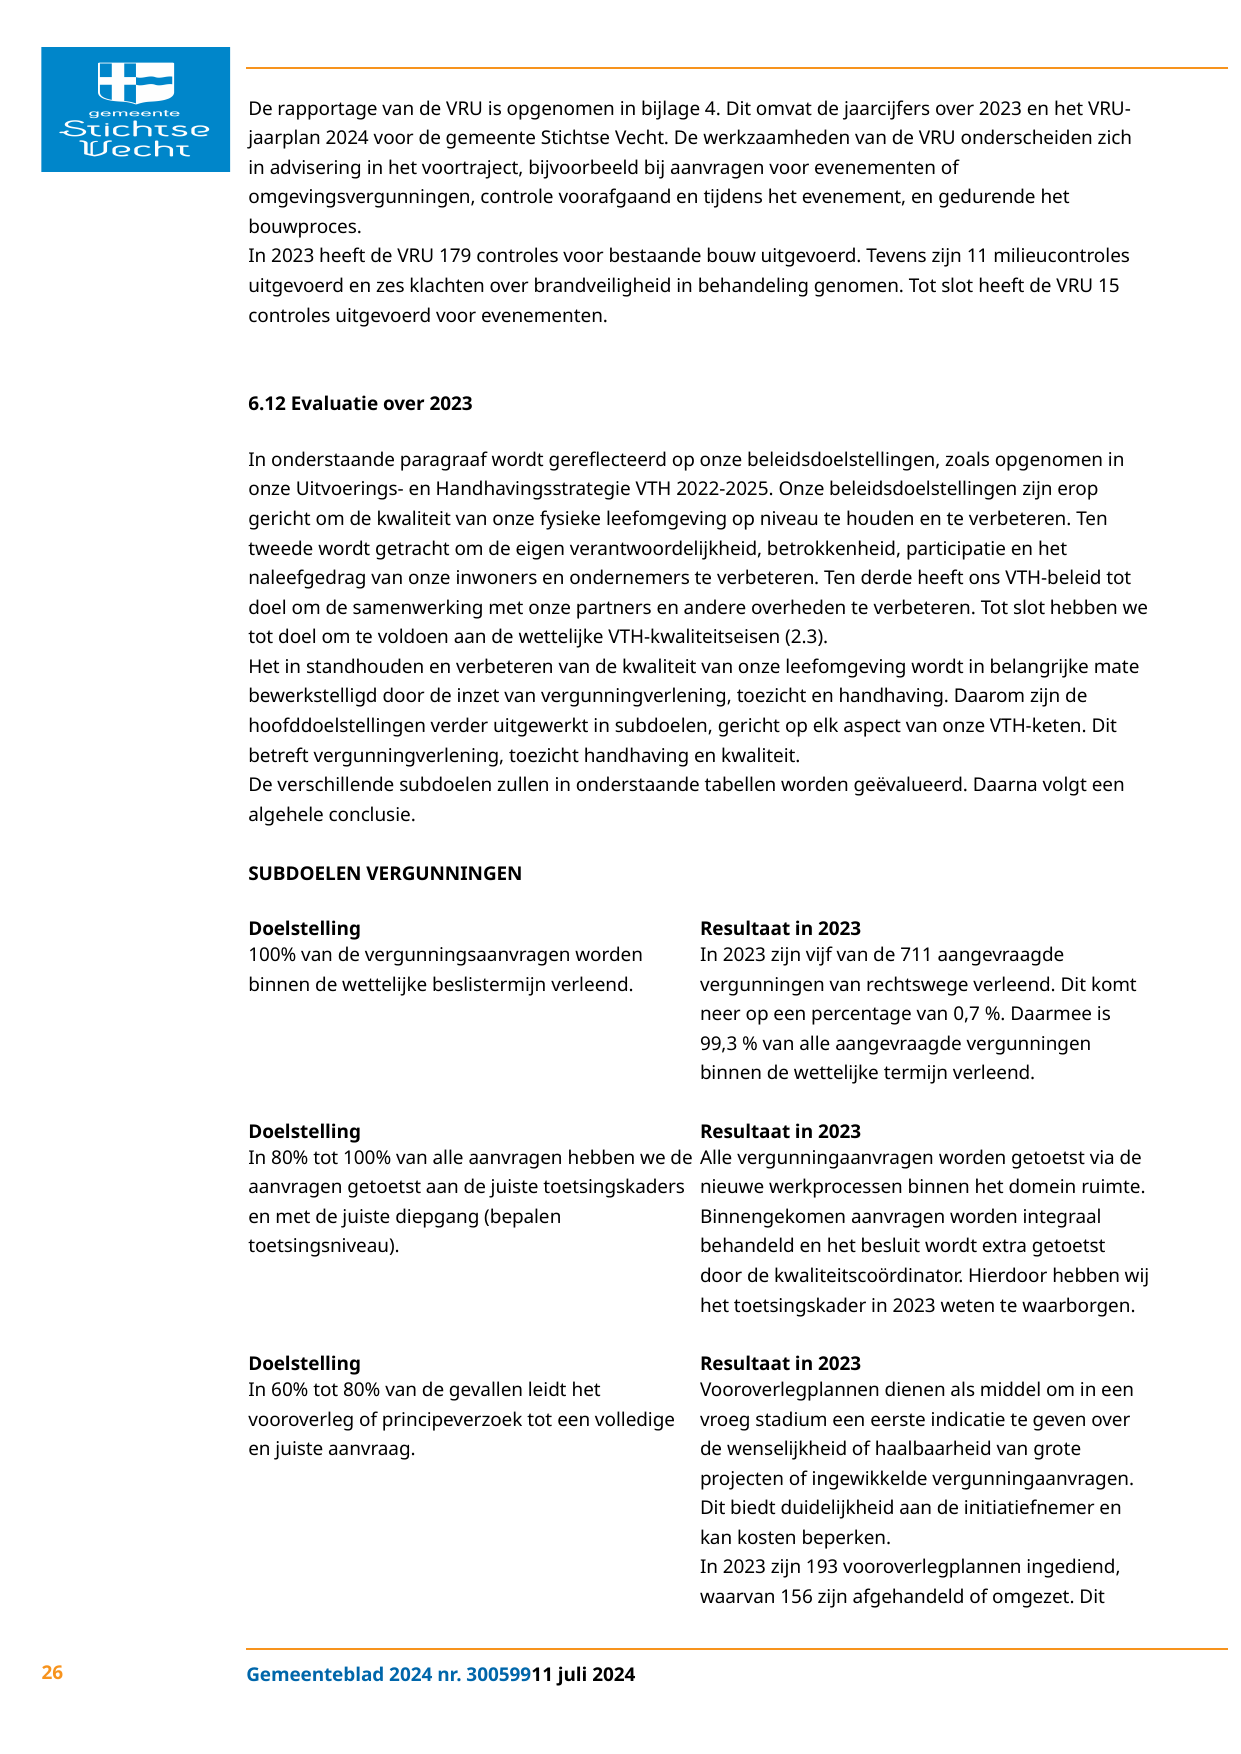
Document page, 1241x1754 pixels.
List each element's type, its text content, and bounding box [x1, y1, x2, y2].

text De rapportage van de VRU is opgenomen in bijlage 4. Dit omvat de jaarcijfers over 2023 en het VRU-jaarplan 2024 voor de gemeente Stichtse Vecht. De werkzaamheden van de VRU onderscheiden zich in advisering in het voortraject, bijvoorbeeld bij aanvragen voor evenementen of omgevingsvergunningen, controle voorafgaand en tijdens het evenement, en gedurende het bouwproces. [248, 95, 1152, 239]
text De verschillende subdoelen zullen in onderstaande tabellen worden geëvalueerd. Daarna volgt een algehele conclusie. [248, 771, 1152, 827]
table_header Doelstelling [248, 1118, 700, 1144]
table_cell In 60% tot 80% van de gevallen leidt het vooroverleg of principeverzoek tot een volledige en juiste aanvraag. [248, 1376, 700, 1609]
table_header Doelstelling [248, 1351, 700, 1376]
text In 2023 heeft de VRU 179 controles voor bestaande bouw uitgevoerd. Tevens zijn 11 milieucontroles uitgevoerd en zes klachten over brandveiligheid in behandeling genomen. Tot slot heeft de VRU 15 controles uitgevoerd voor evenementen. [248, 243, 1152, 328]
picture [137, 63, 174, 103]
picture [99, 63, 135, 101]
text 6.12 Evaluatie over 2023 [248, 391, 1152, 416]
table_header Resultaat in 2023 [700, 916, 1152, 941]
table_cell Alle vergunningaanvragen worden getoetst via de nieuwe werkprocessen binnen het domein ruimte. Binnengekomen aanvragen worden integraal behandeld en het besluit wordt extra getoetst door de kwaliteitscoördinator. Hierdoor hebben wij het toetsingskader in 2023 weten te waarborgen. [700, 1144, 1152, 1318]
text SUBDOELEN VERGUNNINGEN [248, 860, 1152, 886]
table_header Resultaat in 2023 [700, 1118, 1152, 1144]
text In onderstaande paragraaf wordt gereflecteerd op onze beleidsdoelstellingen, zoals opgenomen in onze Uitvoerings- en Handhavingsstrategie VTH 2022-2025. Onze beleidsdoelstellingen zijn erop gericht om de kwaliteit van onze fysieke leefomgeving op niveau te houden en te verbeteren. Ten tweede wordt getracht om de eigen verantwoordelijkheid, betrokkenheid, participatie en het naleefgedrag van onze inwoners en ondernemers te verbeteren. Ten derde heeft ons VTH-beleid tot doel om de samenwerking met onze partners en andere overheden te verbeteren. Tot slot hebben we tot doel om te voldoen aan de wettelijke VTH-kwaliteitseisen (2.3). [248, 446, 1152, 649]
table_cell 100% van de vergunningsaanvragen worden binnen de wettelijke beslistermijn verleend. [248, 941, 700, 1085]
table_cell In 80% tot 100% van alle aanvragen hebben we de aanvragen getoetst aan de juiste toetsingskaders en met de juiste diepgang (bepalen toetsingsniveau). [248, 1144, 700, 1318]
table_cell Vooroverlegplannen dienen als middel om in een vroeg stadium een eerste indicatie te geven over de wenselijkheid of haalbaarheid van grote projecten of ingewikkelde vergunningaanvragen. Dit biedt duidelijkheid aan de initiatiefnemer en kan kosten beperken. In 2023 zijn 193 vooroverlegplannen ingediend, waarvan 156 zijn afgehandeld of omgezet. Dit [700, 1376, 1152, 1609]
table_header Doelstelling [248, 916, 700, 941]
table_header Resultaat in 2023 [700, 1351, 1152, 1376]
text Het in standhouden en verbeteren van de kwaliteit van onze leefomgeving wordt in belangrijke mate bewerkstelligd door de inzet van vergunningverlening, toezicht en handhaving. Daarom zijn de hoofddoelstellingen verder uitgewerkt in subdoelen, gericht op elk aspect van onze VTH-keten. Dit betreft vergunningverlening, toezicht handhaving en kwaliteit. [248, 653, 1152, 767]
table_cell In 2023 zijn vijf van de 711 aangevraagde vergunningen van rechtswege verleend. Dit komt neer op een percentage van 0,7 %. Daarmee is 99,3 % van alle aangevraagde vergunningen binnen de wettelijke termijn verleend. [700, 941, 1152, 1085]
